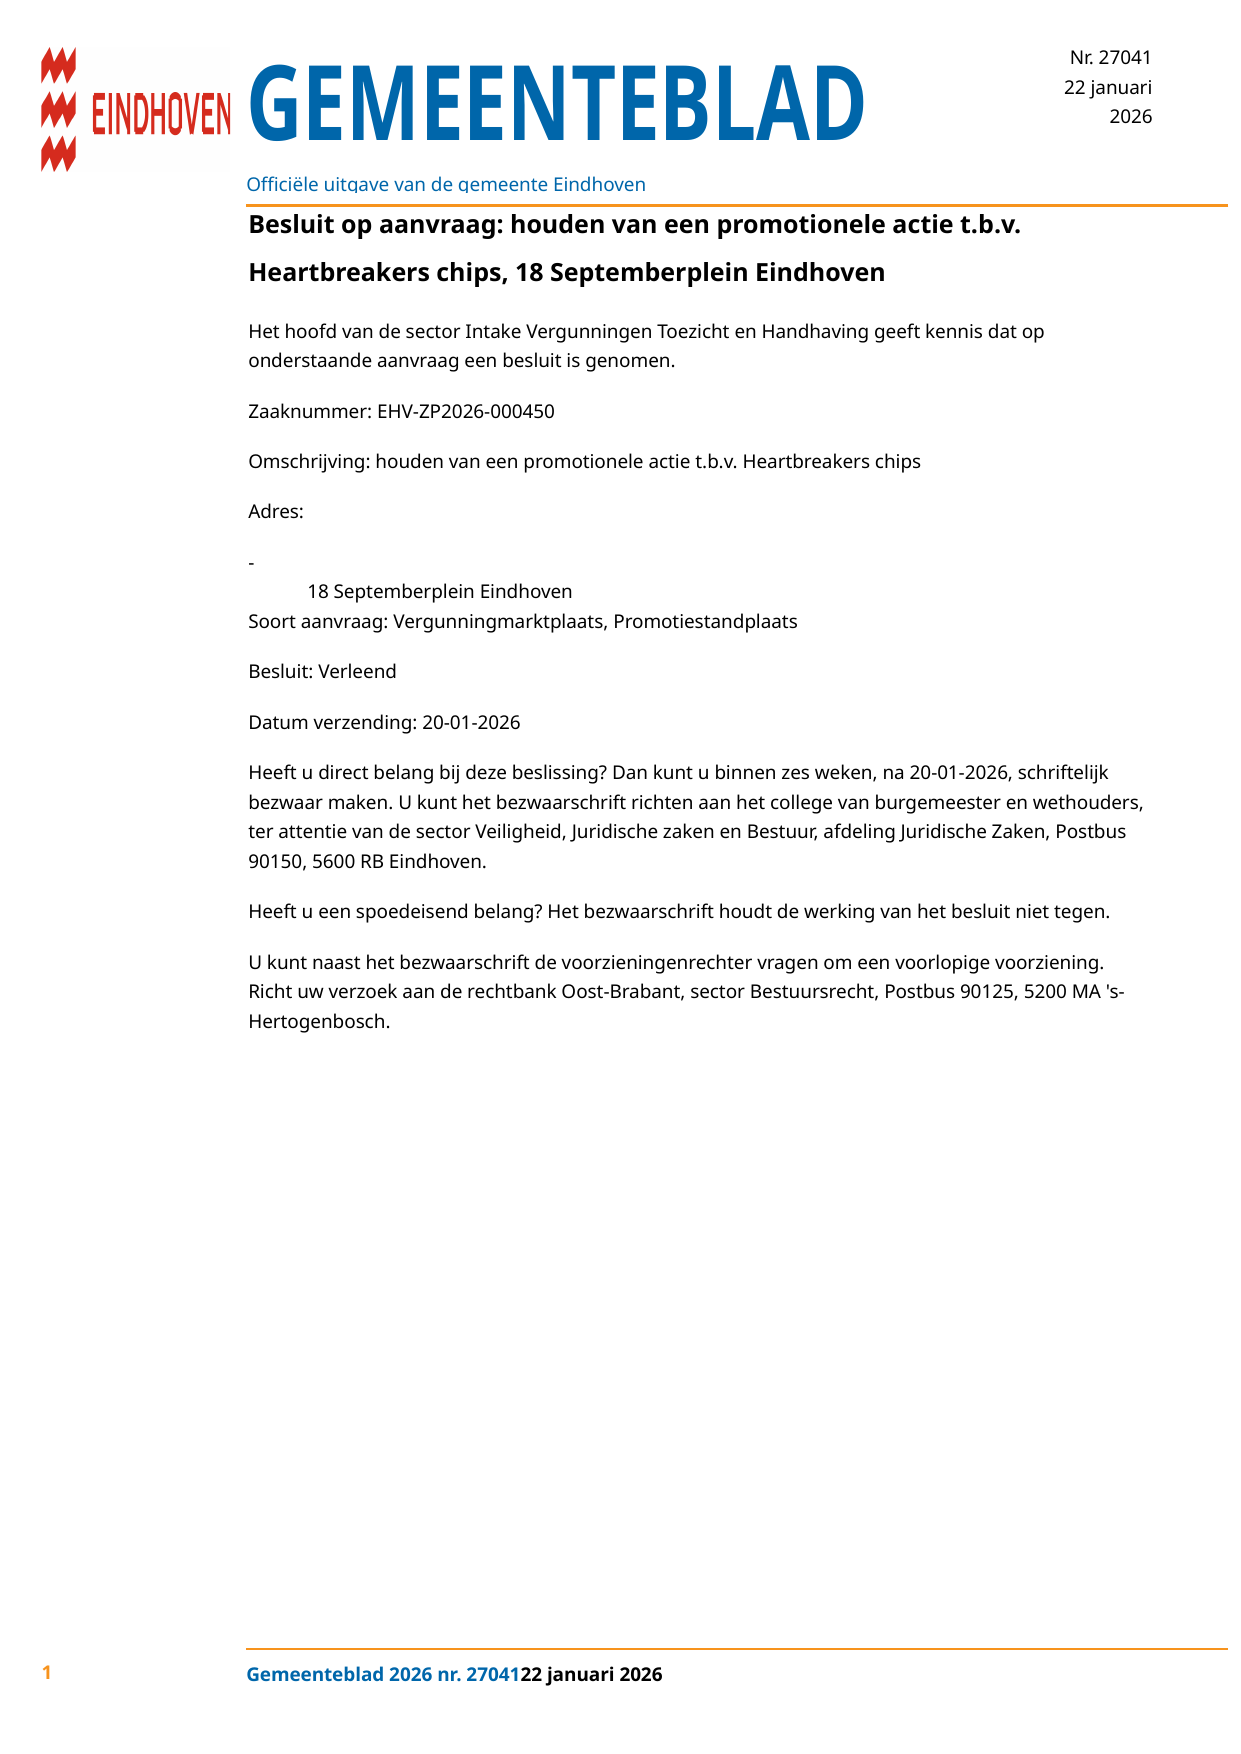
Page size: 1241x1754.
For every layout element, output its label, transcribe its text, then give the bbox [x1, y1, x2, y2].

list 18 Septemberplein Eindhoven [248, 579, 1152, 604]
text Datum verzending: 20-01-2026 [248, 709, 1152, 735]
text Besluit: Verleend [248, 659, 1152, 684]
text Omschrijving: houden van een promotionele actie t.b.v. Heartbreakers chips [248, 448, 1152, 474]
text U kunt naast het bezwaarschrift de voorzieningenrechter vragen om een voorlopige voorziening. Richt uw verzoek aan de rechtbank Oost-Brabant, sector Bestuursrecht, Postbus 90125, 5200 MA 's-Hertogenbosch. [248, 949, 1152, 1034]
text Het hoofd van de sector Intake Vergunningen Toezicht en Handhaving geeft kennis dat op onderstaande aanvraag een besluit is genomen. [248, 318, 1152, 373]
text Soort aanvraag: Vergunningmarktplaats, Promotiestandplaats [248, 608, 1152, 634]
text Heeft u een spoedeisend belang? Het bezwaarschrift houdt de werking van het besluit niet tegen. [248, 899, 1152, 924]
text Zaaknummer: EHV-ZP2026-000450 [248, 398, 1152, 424]
text Heeft u direct belang bij deze beslissing? Dan kunt u binnen zes weken, na 20-01-2026, schriftelijk bezwaar maken. U kunt het bezwaarschrift richten aan het college van burgemeester en wethouders, ter attentie van de sector Veiligheid, Juridische zaken en Bestuur, afdeling Juridische Zaken, Postbus 90150, 5600 RB Eindhoven. [248, 759, 1152, 874]
text Besluit op aanvraag: houden van een promotionele actie t.b.v. Heartbreakers chips, 18 Septemberplein Eindhoven [248, 207, 1152, 288]
picture [41, 47, 231, 172]
text Adres: [248, 499, 1152, 524]
